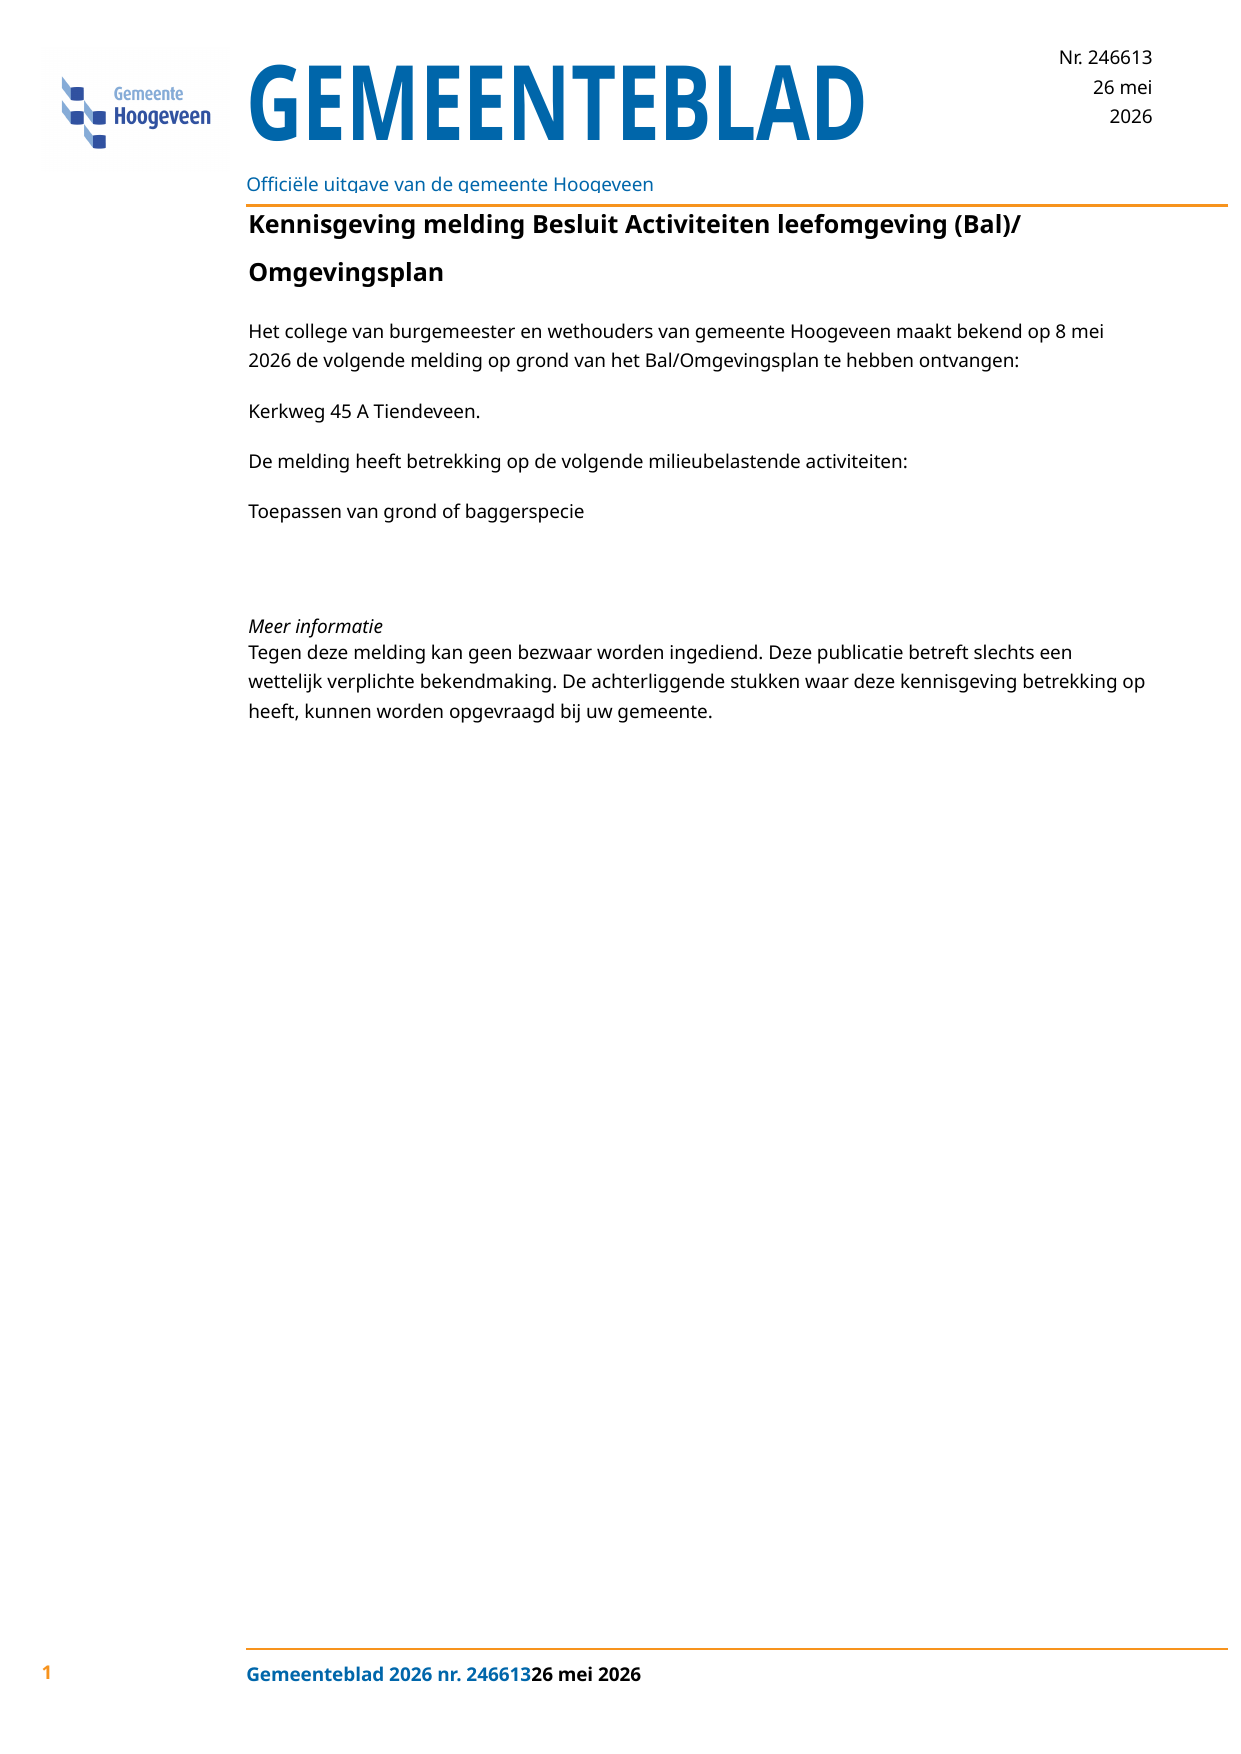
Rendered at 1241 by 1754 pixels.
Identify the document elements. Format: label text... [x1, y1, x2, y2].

text Tegen deze melding kan geen bezwaar worden ingediend. Deze publicatie betreft slechts een wettelijk verplichte bekendmaking. De achterliggende stukken waar deze kennisgeving betrekking op heeft, kunnen worden opgevraagd bij uw gemeente. [248, 639, 1152, 724]
text Het college van burgemeester en wethouders van gemeente Hoogeveen maakt bekend op 8 mei 2026 de volgende melding op grond van het Bal/Omgevingsplan te hebben ontvangen: [248, 318, 1152, 373]
picture [41, 47, 231, 172]
text Toepassen van grond of baggerspecie [248, 499, 1152, 524]
text Kerkweg 45 A Tiendeveen. [248, 398, 1152, 424]
text De melding heeft betrekking op de volgende milieubelastende activiteiten: [248, 448, 1152, 474]
text Kennisgeving melding Besluit Activiteiten leefomgeving (Bal)/ Omgevingsplan [248, 207, 1152, 288]
text Meer informatie [248, 613, 1152, 639]
